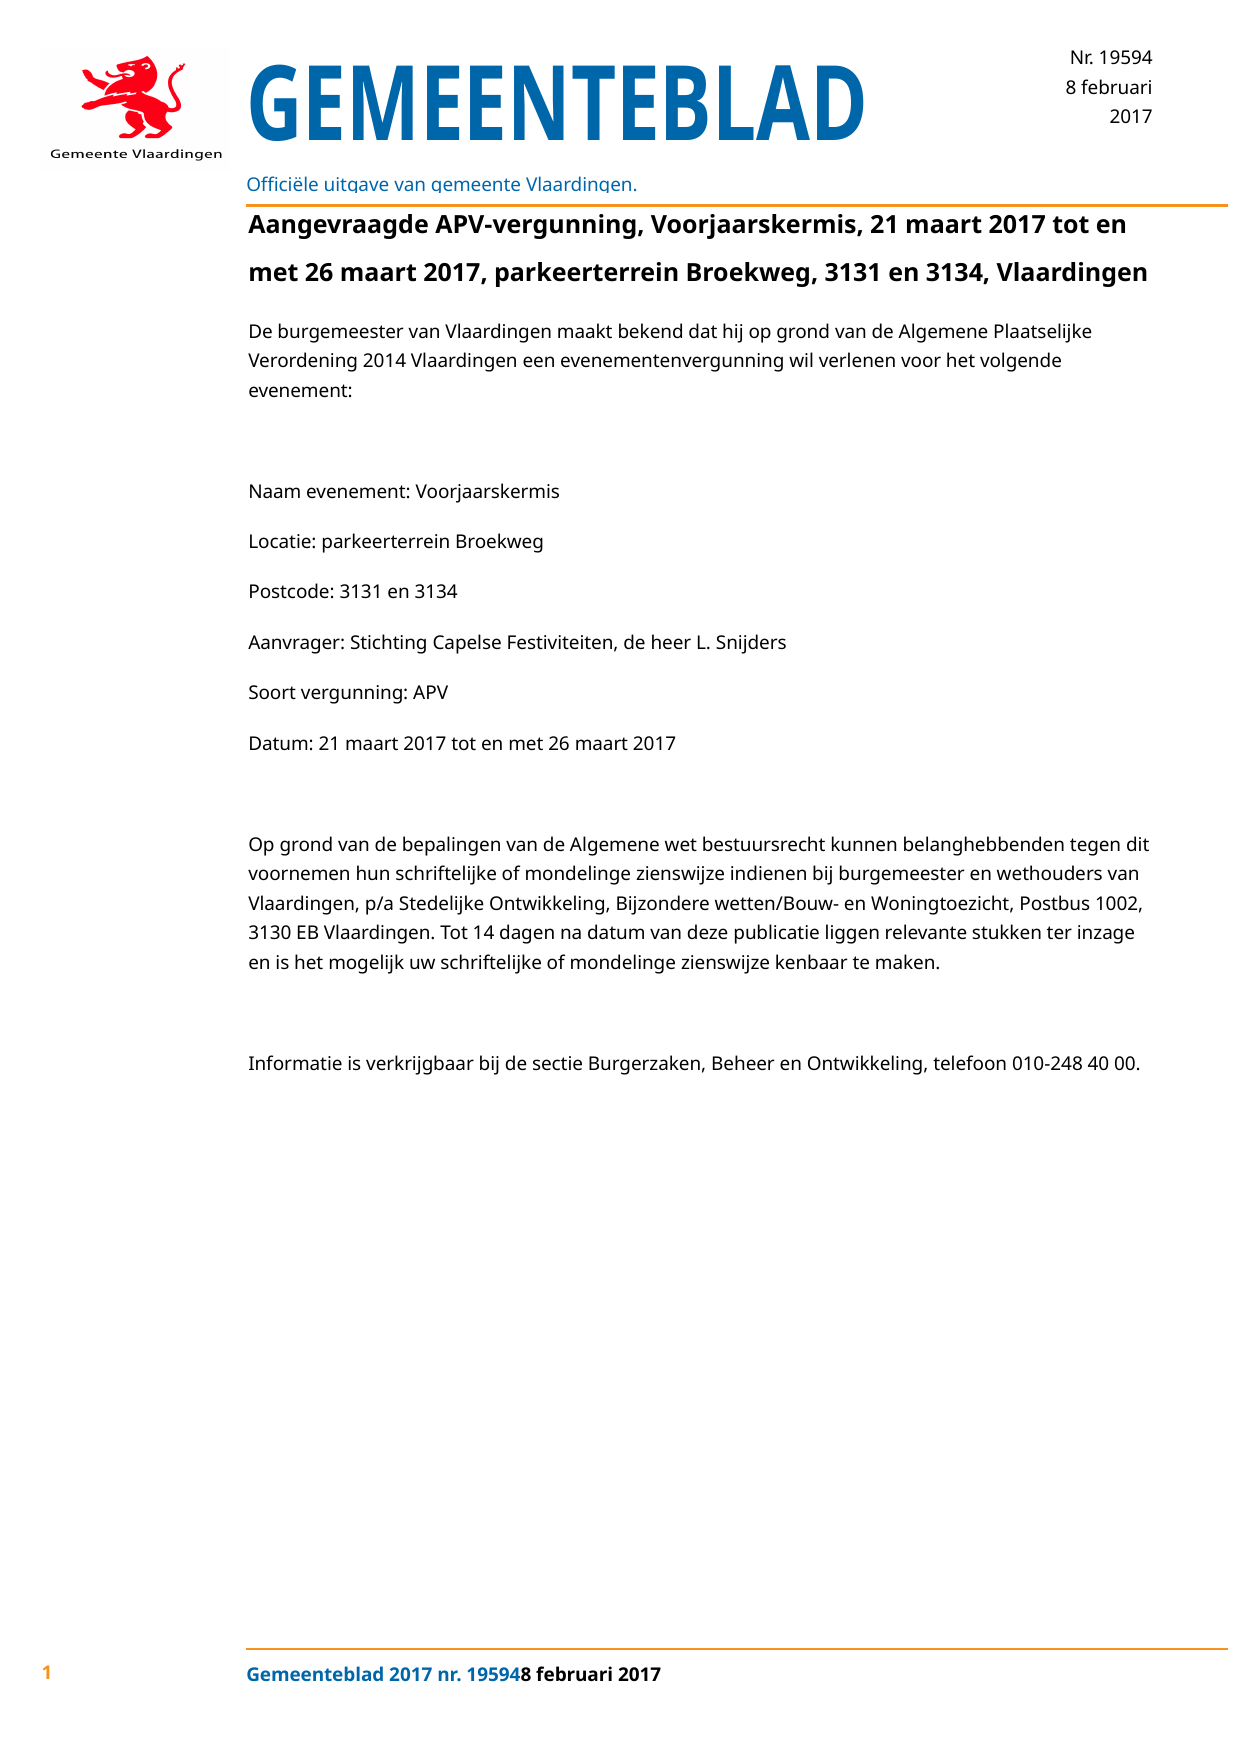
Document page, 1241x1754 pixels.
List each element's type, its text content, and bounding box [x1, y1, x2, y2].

text Datum: 21 maart 2017 tot en met 26 maart 2017 [248, 730, 1152, 756]
text Naam evenement: Voorjaarskermis [248, 478, 1152, 504]
text Informatie is verkrijgbaar bij de sectie Burgerzaken, Beheer en Ontwikkeling, telefoon 010-248 40 00. [248, 1050, 1152, 1076]
text Aangevraagde APV-vergunning, Voorjaarskermis, 21 maart 2017 tot en met 26 maart 2017, parkeerterrein Broekweg, 3131 en 3134, Vlaardingen [248, 207, 1152, 288]
text Op grond van de bepalingen van de Algemene wet bestuursrecht kunnen belanghebbenden tegen dit voornemen hun schriftelijke of mondelinge zienswijze indienen bij burgemeester en wethouders van Vlaardingen, p/a Stedelijke Ontwikkeling, Bijzondere wetten/Bouw- en Woningtoezicht, Postbus 1002, 3130 EB Vlaardingen. Tot 14 dagen na datum van deze publicatie liggen relevante stukken ter inzage en is het mogelijk uw schriftelijke of mondelinge zienswijze kenbaar te maken. [248, 831, 1152, 975]
picture [41, 47, 231, 172]
text Postcode: 3131 en 3134 [248, 579, 1152, 604]
text Soort vergunning: APV [248, 679, 1152, 705]
text Locatie: parkeerterrein Broekweg [248, 528, 1152, 554]
text De burgemeester van Vlaardingen maakt bekend dat hij op grond van de Algemene Plaatselijke Verordening 2014 Vlaardingen een evenementenvergunning wil verlenen voor het volgende evenement: [248, 318, 1152, 403]
text Aanvrager: Stichting Capelse Festiviteiten, de heer L. Snijders [248, 629, 1152, 655]
